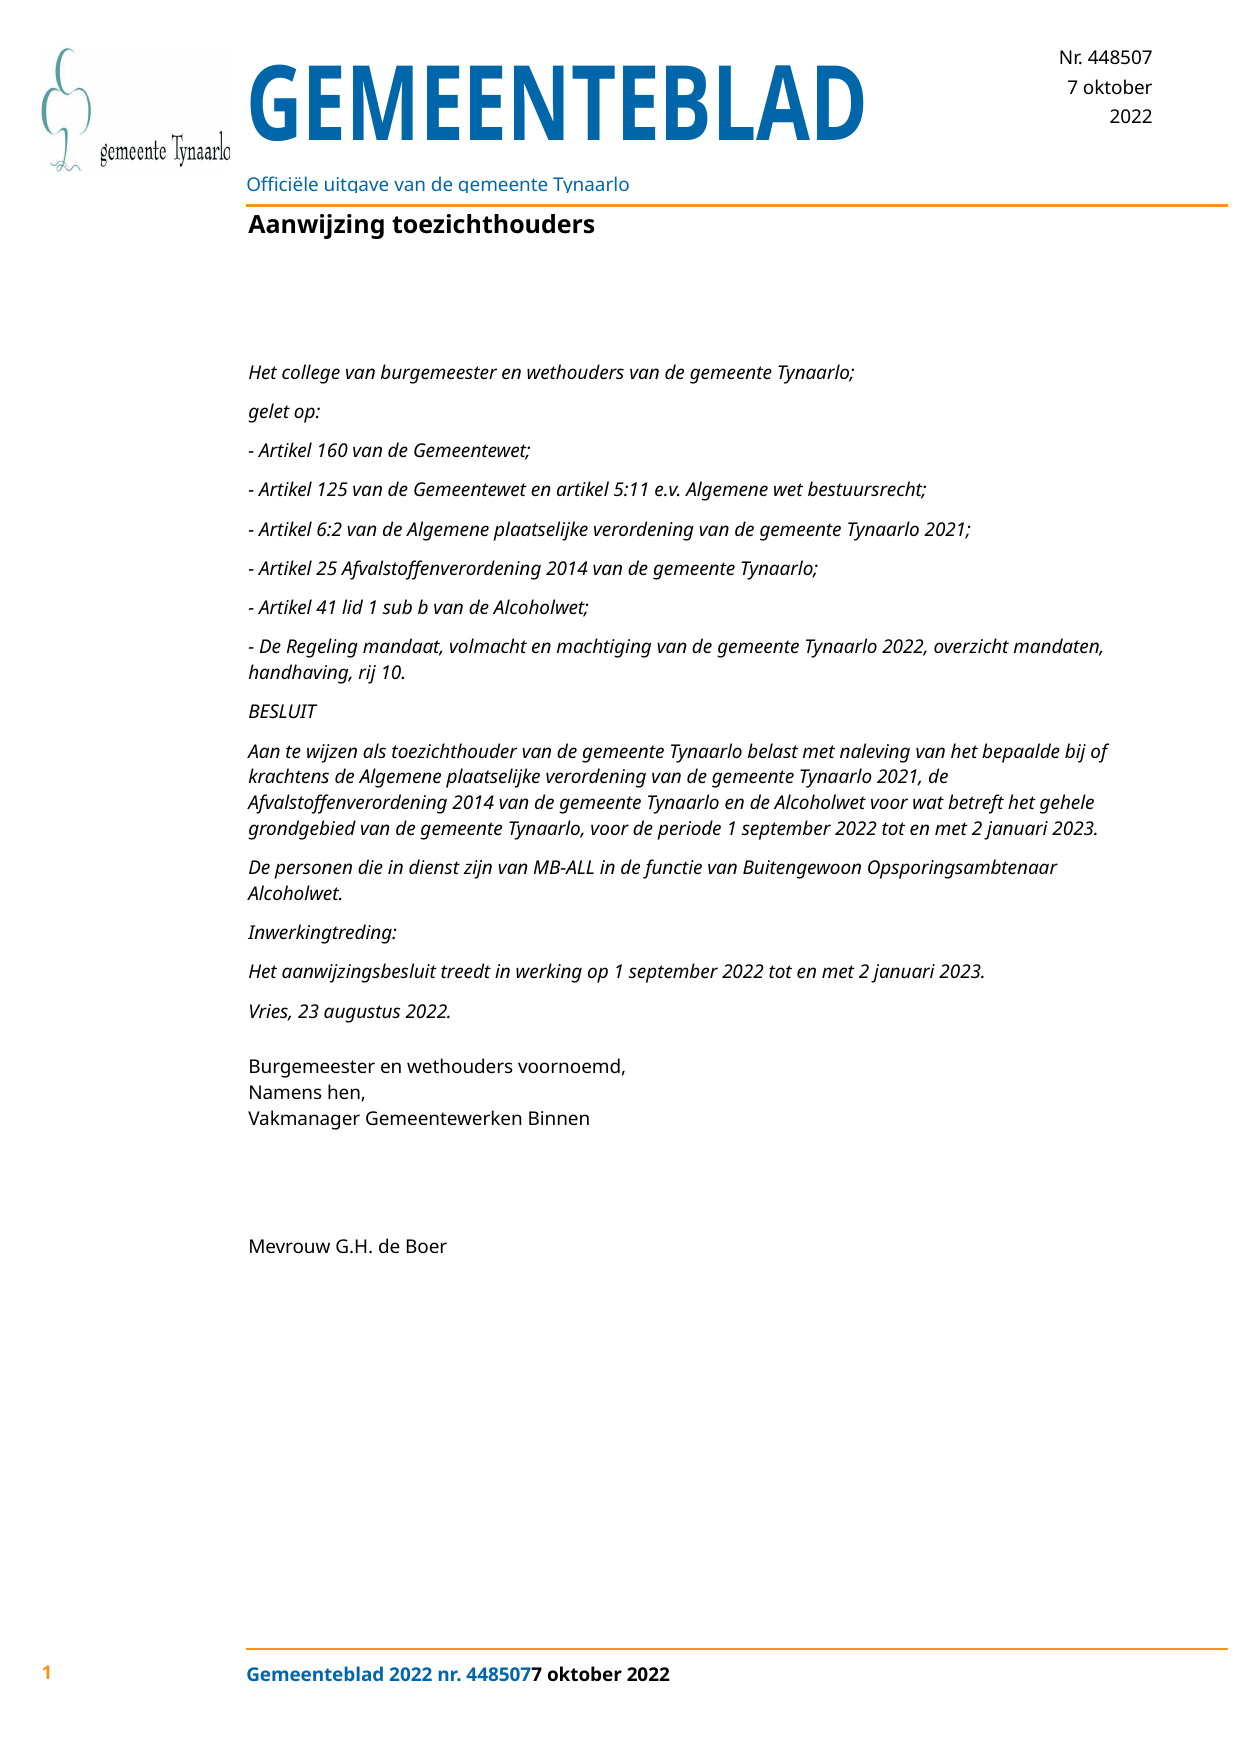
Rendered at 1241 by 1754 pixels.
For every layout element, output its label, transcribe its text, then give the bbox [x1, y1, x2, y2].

text Namens hen, [248, 1079, 1152, 1105]
text - Artikel 125 van de Gemeentewet en artikel 5:11 e.v. Algemene wet bestuursrecht; [248, 477, 1152, 502]
text - Artikel 6:2 van de Algemene plaatselijke verordening van de gemeente Tynaarlo 2021; [248, 516, 1152, 542]
text Mevrouw G.H. de Boer [248, 1233, 1152, 1259]
text Inwerkingtreding: [248, 919, 1152, 945]
text Burgemeester en wethouders voornoemd, [248, 1053, 1152, 1079]
text Aan te wijzen als toezichthouder van de gemeente Tynaarlo belast met naleving van het bepaalde bij of krachtens de Algemene plaatselijke verordening van de gemeente Tynaarlo 2021, de Afvalstoffenverordening 2014 van de gemeente Tynaarlo en de Alcoholwet voor wat betreft het gehele grondgebied van de gemeente Tynaarlo, voor de periode 1 september 2022 tot en met 2 januari 2023. [248, 738, 1152, 841]
picture [41, 47, 231, 172]
text - Artikel 41 lid 1 sub b van de Alcoholwet; [248, 594, 1152, 620]
text Vries, 23 augustus 2022. [248, 998, 1152, 1024]
text Het college van burgemeester en wethouders van de gemeente Tynaarlo; [248, 359, 1152, 384]
text Het aanwijzingsbesluit treedt in werking op 1 september 2022 tot en met 2 januari 2023. [248, 959, 1152, 984]
text Aanwijzing toezichthouders [248, 207, 1152, 241]
text De personen die in dienst zijn van MB-ALL in de functie van Buitengewoon Opsporingsambtenaar Alcoholwet. [248, 854, 1152, 906]
text - De Regeling mandaat, volmacht en machtiging van de gemeente Tynaarlo 2022, overzicht mandaten, handhaving, rij 10. [248, 634, 1152, 685]
text gelet op: [248, 398, 1152, 424]
text - Artikel 25 Afvalstoffenverordening 2014 van de gemeente Tynaarlo; [248, 555, 1152, 581]
text BESLUIT [248, 699, 1152, 724]
text - Artikel 160 van de Gemeentewet; [248, 437, 1152, 463]
text Vakmanager Gemeentewerken Binnen [248, 1105, 1152, 1131]
